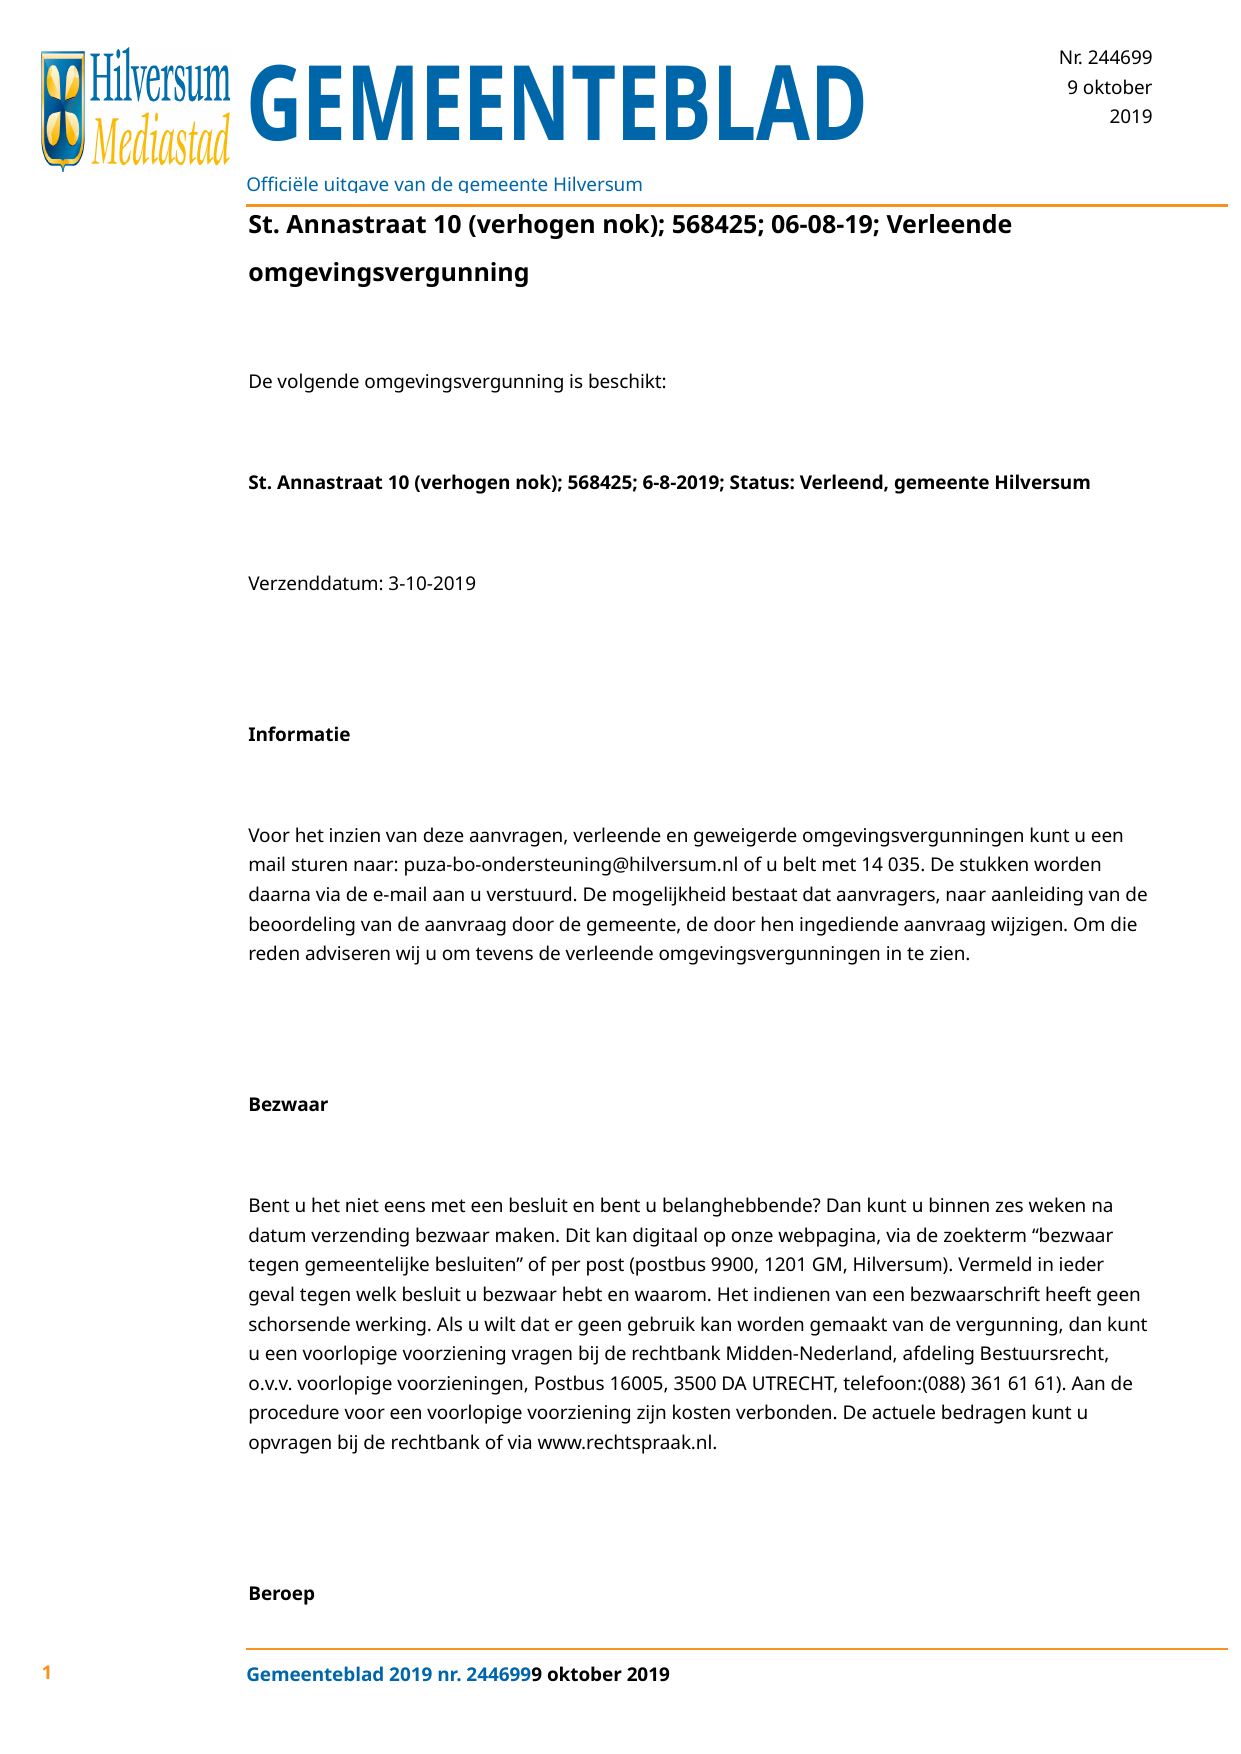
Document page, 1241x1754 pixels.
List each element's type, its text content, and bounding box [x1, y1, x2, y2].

text St. Annastraat 10 (verhogen nok); 568425; 6-8-2019; Status: Verleend, gemeente Hilversum [248, 469, 1152, 495]
text Beroep [248, 1580, 1152, 1606]
text Bent u het niet eens met een besluit en bent u belanghebbende? Dan kunt u binnen zes weken na datum verzending bezwaar maken. Dit kan digitaal op onze webpagina, via de zoekterm “bezwaar tegen gemeentelijke besluiten” of per post (postbus 9900, 1201 GM, Hilversum). Vermeld in ieder geval tegen welk besluit u bezwaar hebt en waarom. Het indienen van een bezwaarschrift heeft geen schorsende werking. Als u wilt dat er geen gebruik kan worden gemaakt van de vergunning, dan kunt u een voorlopige voorziening vragen bij de rechtbank Midden-Nederland, afdeling Bestuursrecht, o.v.v. voorlopige voorzieningen, Postbus 16005, 3500 DA UTRECHT, telefoon:(088) 361 61 61). Aan de procedure voor een voorlopige voorziening zijn kosten verbonden. De actuele bedragen kunt u opvragen bij de rechtbank of via www.rechtspraak.nl. [248, 1192, 1152, 1455]
text Verzenddatum: 3-10-2019 [248, 570, 1152, 596]
text Voor het inzien van deze aanvragen, verleende en geweigerde omgevingsvergunningen kunt u een mail sturen naar: puza-bo-ondersteuning@hilversum.nl of u belt met 14 035. De stukken worden daarna via de e-mail aan u verstuurd. De mogelijkheid bestaat dat aanvragers, naar aanleiding van de beoordeling van de aanvraag door de gemeente, de door hen ingediende aanvraag wijzigen. Om die reden adviseren wij u om tevens de verleende omgevingsvergunningen in te zien. [248, 822, 1152, 966]
text Informatie [248, 721, 1152, 747]
picture [41, 47, 231, 172]
text Bezwaar [248, 1092, 1152, 1117]
text De volgende omgevingsvergunning is beschikt: [248, 368, 1152, 394]
text St. Annastraat 10 (verhogen nok); 568425; 06-08-19; Verleende omgevingsvergunning [248, 207, 1152, 288]
